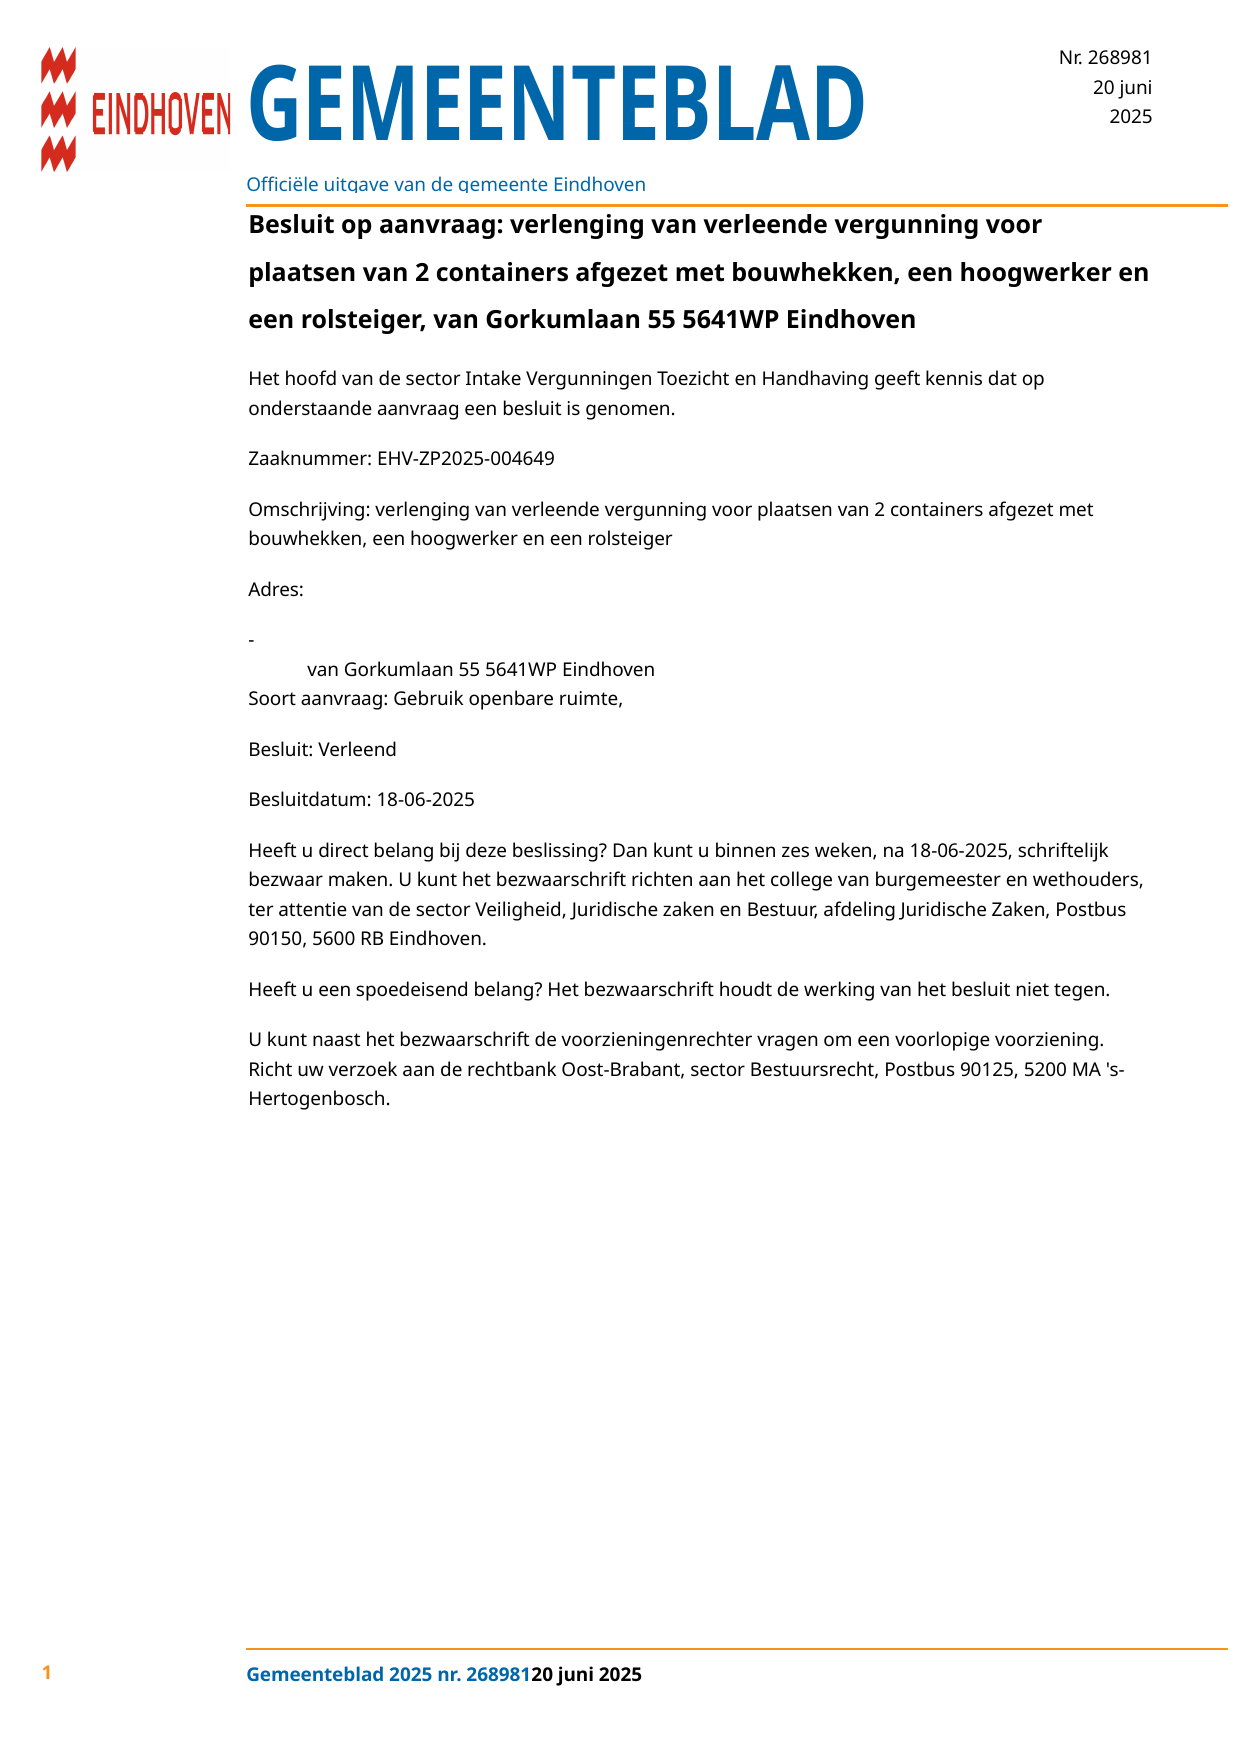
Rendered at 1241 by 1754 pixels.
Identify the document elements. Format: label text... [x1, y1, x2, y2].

text U kunt naast het bezwaarschrift de voorzieningenrechter vragen om een voorlopige voorziening. Richt uw verzoek aan de rechtbank Oost-Brabant, sector Bestuursrecht, Postbus 90125, 5200 MA 's-Hertogenbosch. [248, 1026, 1152, 1111]
text Heeft u direct belang bij deze beslissing? Dan kunt u binnen zes weken, na 18-06-2025, schriftelijk bezwaar maken. U kunt het bezwaarschrift richten aan het college van burgemeester en wethouders, ter attentie van de sector Veiligheid, Juridische zaken en Bestuur, afdeling Juridische Zaken, Postbus 90150, 5600 RB Eindhoven. [248, 837, 1152, 951]
text Heeft u een spoedeisend belang? Het bezwaarschrift houdt de werking van het besluit niet tegen. [248, 976, 1152, 1002]
list van Gorkumlaan 55 5641WP Eindhoven [248, 656, 1152, 682]
text Adres: [248, 576, 1152, 602]
picture [41, 47, 231, 172]
text Soort aanvraag: Gebruik openbare ruimte, [248, 686, 1152, 711]
text Het hoofd van de sector Intake Vergunningen Toezicht en Handhaving geeft kennis dat op onderstaande aanvraag een besluit is genomen. [248, 366, 1152, 421]
text Besluit: Verleend [248, 736, 1152, 762]
text Zaaknummer: EHV-ZP2025-004649 [248, 446, 1152, 471]
text Besluitdatum: 18-06-2025 [248, 786, 1152, 812]
text Omschrijving: verlenging van verleende vergunning voor plaatsen van 2 containers afgezet met bouwhekken, een hoogwerker en een rolsteiger [248, 496, 1152, 551]
text Besluit op aanvraag: verlenging van verleende vergunning voor plaatsen van 2 containers afgezet met bouwhekken, een hoogwerker en een rolsteiger, van Gorkumlaan 55 5641WP Eindhoven [248, 207, 1152, 336]
